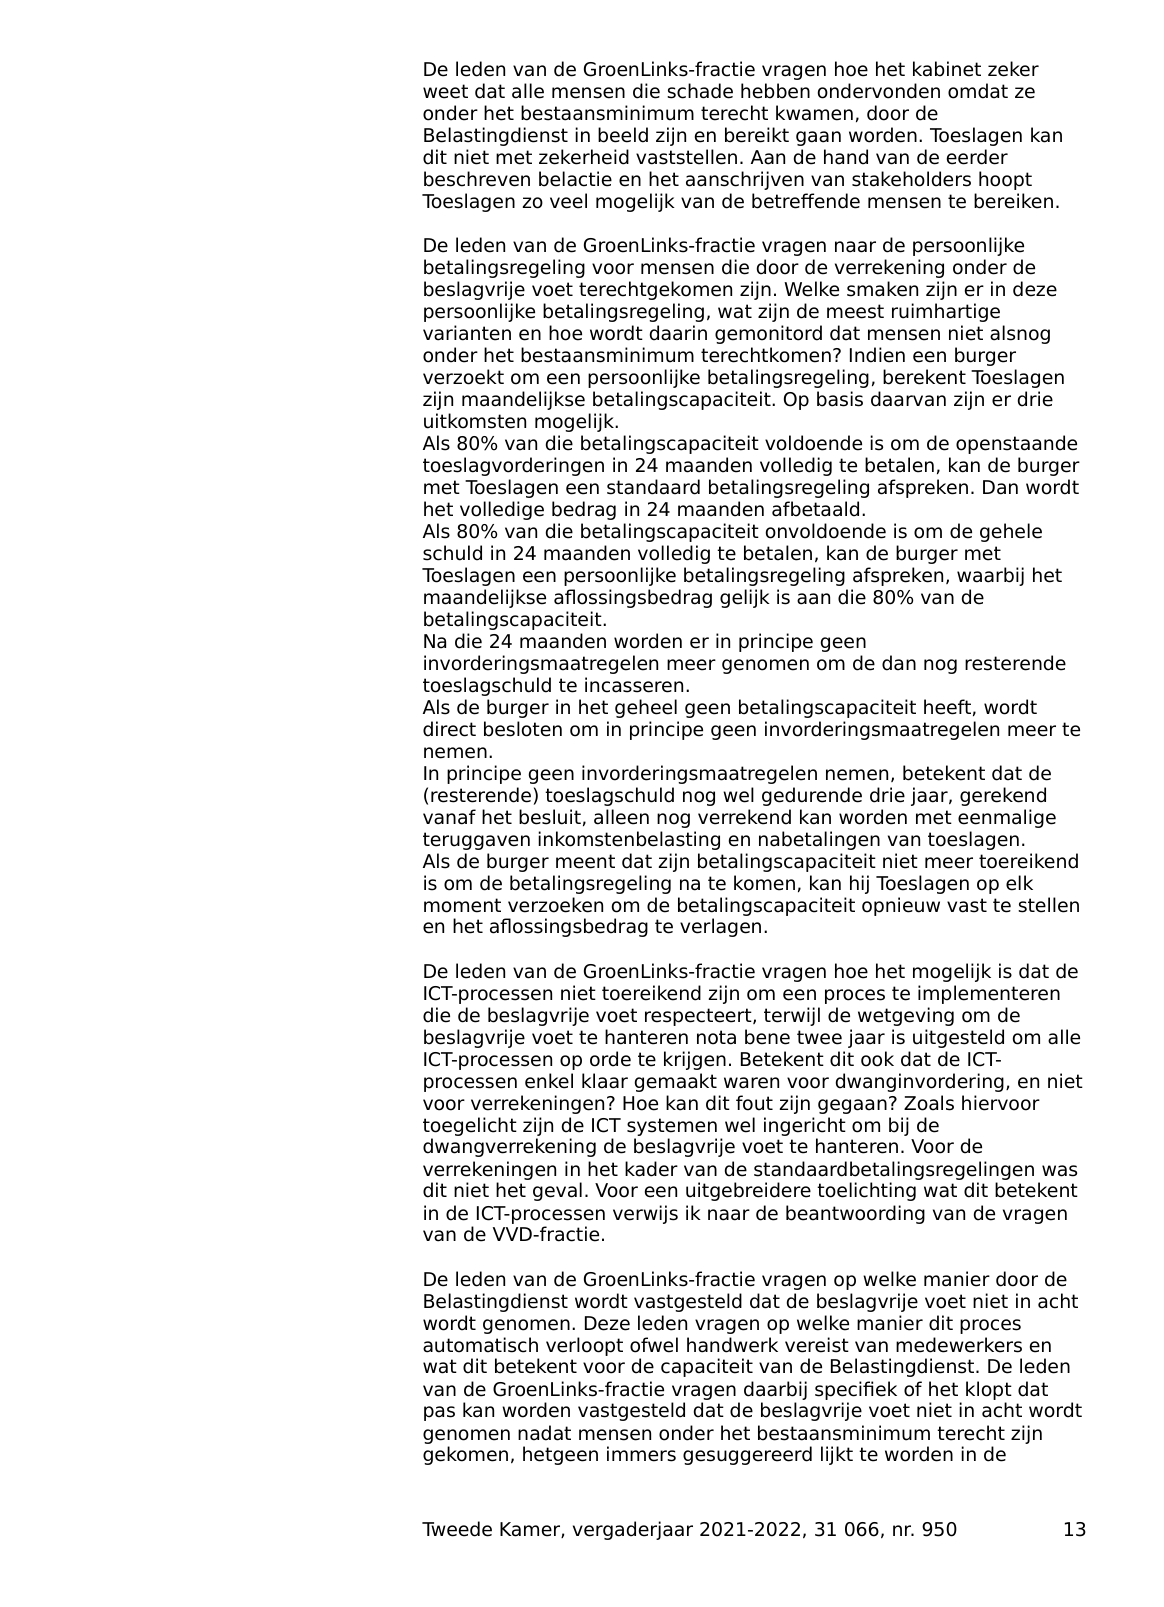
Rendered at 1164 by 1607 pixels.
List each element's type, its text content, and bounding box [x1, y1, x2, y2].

text Als 80% van die betalingscapaciteit onvoldoende is om de gehele schuld in 24 maanden volledig te betalen, kan de burger met Toeslagen een persoonlijke betalingsregeling afspreken, waarbij het maandelijkse aflossingsbedrag gelijk is aan die 80% van de betalingscapaciteit. [422, 521, 1087, 631]
text De leden van de GroenLinks-fractie vragen hoe het kabinet zeker weet dat alle mensen die schade hebben ondervonden omdat ze onder het bestaansminimum terecht kwamen, door de Belastingdienst in beeld zijn en bereikt gaan worden. Toeslagen kan dit niet met zekerheid vaststellen. Aan de hand van de eerder beschreven belactie en het aanschrijven van stakeholders hoopt Toeslagen zo veel mogelijk van de betreffende mensen te bereiken. [422, 59, 1087, 213]
text De leden van de GroenLinks-fractie vragen naar de persoonlijke betalingsregeling voor mensen die door de verrekening onder de beslagvrije voet terechtgekomen zijn. Welke smaken zijn er in deze persoonlijke betalingsregeling, wat zijn de meest ruimhartige varianten en hoe wordt daarin gemonitord dat mensen niet alsnog onder het bestaansminimum terechtkomen? Indien een burger verzoekt om een persoonlijke betalingsregeling, berekent Toeslagen zijn maandelijkse betalingscapaciteit. Op basis daarvan zijn er drie uitkomsten mogelijk. [422, 235, 1087, 433]
text Na die 24 maanden worden er in principe geen invorderingsmaatregelen meer genomen om de dan nog resterende toeslagschuld te incasseren. [422, 631, 1087, 697]
text Als 80% van die betalingscapaciteit voldoende is om de openstaande toeslagvorderingen in 24 maanden volledig te betalen, kan de burger met Toeslagen een standaard betalingsregeling afspreken. Dan wordt het volledige bedrag in 24 maanden afbetaald. [422, 433, 1087, 521]
text Als de burger in het geheel geen betalingscapaciteit heeft, wordt direct besloten om in principe geen invorderingsmaatregelen meer te nemen. [422, 697, 1087, 763]
text De leden van de GroenLinks-fractie vragen hoe het mogelijk is dat de ICT-processen niet toereikend zijn om een proces te implementeren die de beslagvrije voet respecteert, terwijl de wetgeving om de beslagvrije voet te hanteren nota bene twee jaar is uitgesteld om alle ICT-processen op orde te krijgen. Betekent dit ook dat de ICT-processen enkel klaar gemaakt waren voor dwanginvordering, en niet voor verrekeningen? Hoe kan dit fout zijn gegaan? Zoals hiervoor toegelicht zijn de ICT systemen wel ingericht om bij de dwangverrekening de beslagvrije voet te hanteren. Voor de verrekeningen in het kader van de standaardbetalingsregelingen was dit niet het geval. Voor een uitgebreidere toelichting wat dit betekent in de ICT-processen verwijs ik naar de beantwoording van de vragen van de VVD-fractie. [422, 961, 1087, 1246]
text Als de burger meent dat zijn betalingscapaciteit niet meer toereikend is om de betalingsregeling na te komen, kan hij Toeslagen op elk moment verzoeken om de betalingscapaciteit opnieuw vast te stellen en het aflossingsbedrag te verlagen. [422, 851, 1087, 938]
text De leden van de GroenLinks-fractie vragen op welke manier door de Belastingdienst wordt vastgesteld dat de beslagvrije voet niet in acht wordt genomen. Deze leden vragen op welke manier dit proces automatisch verloopt ofwel handwerk vereist van medewerkers en wat dit betekent voor de capaciteit van de Belastingdienst. De leden van de GroenLinks-fractie vragen daarbij specifiek of het klopt dat pas kan worden vastgesteld dat de beslagvrije voet niet in acht wordt genomen nadat mensen onder het bestaansminimum terecht zijn gekomen, hetgeen immers gesuggereerd lijkt te worden in de [422, 1268, 1087, 1466]
text In principe geen invorderingsmaatregelen nemen, betekent dat de (resterende) toeslagschuld nog wel gedurende drie jaar, gerekend vanaf het besluit, alleen nog verrekend kan worden met eenmalige teruggaven inkomstenbelasting en nabetalingen van toeslagen. [422, 763, 1087, 851]
